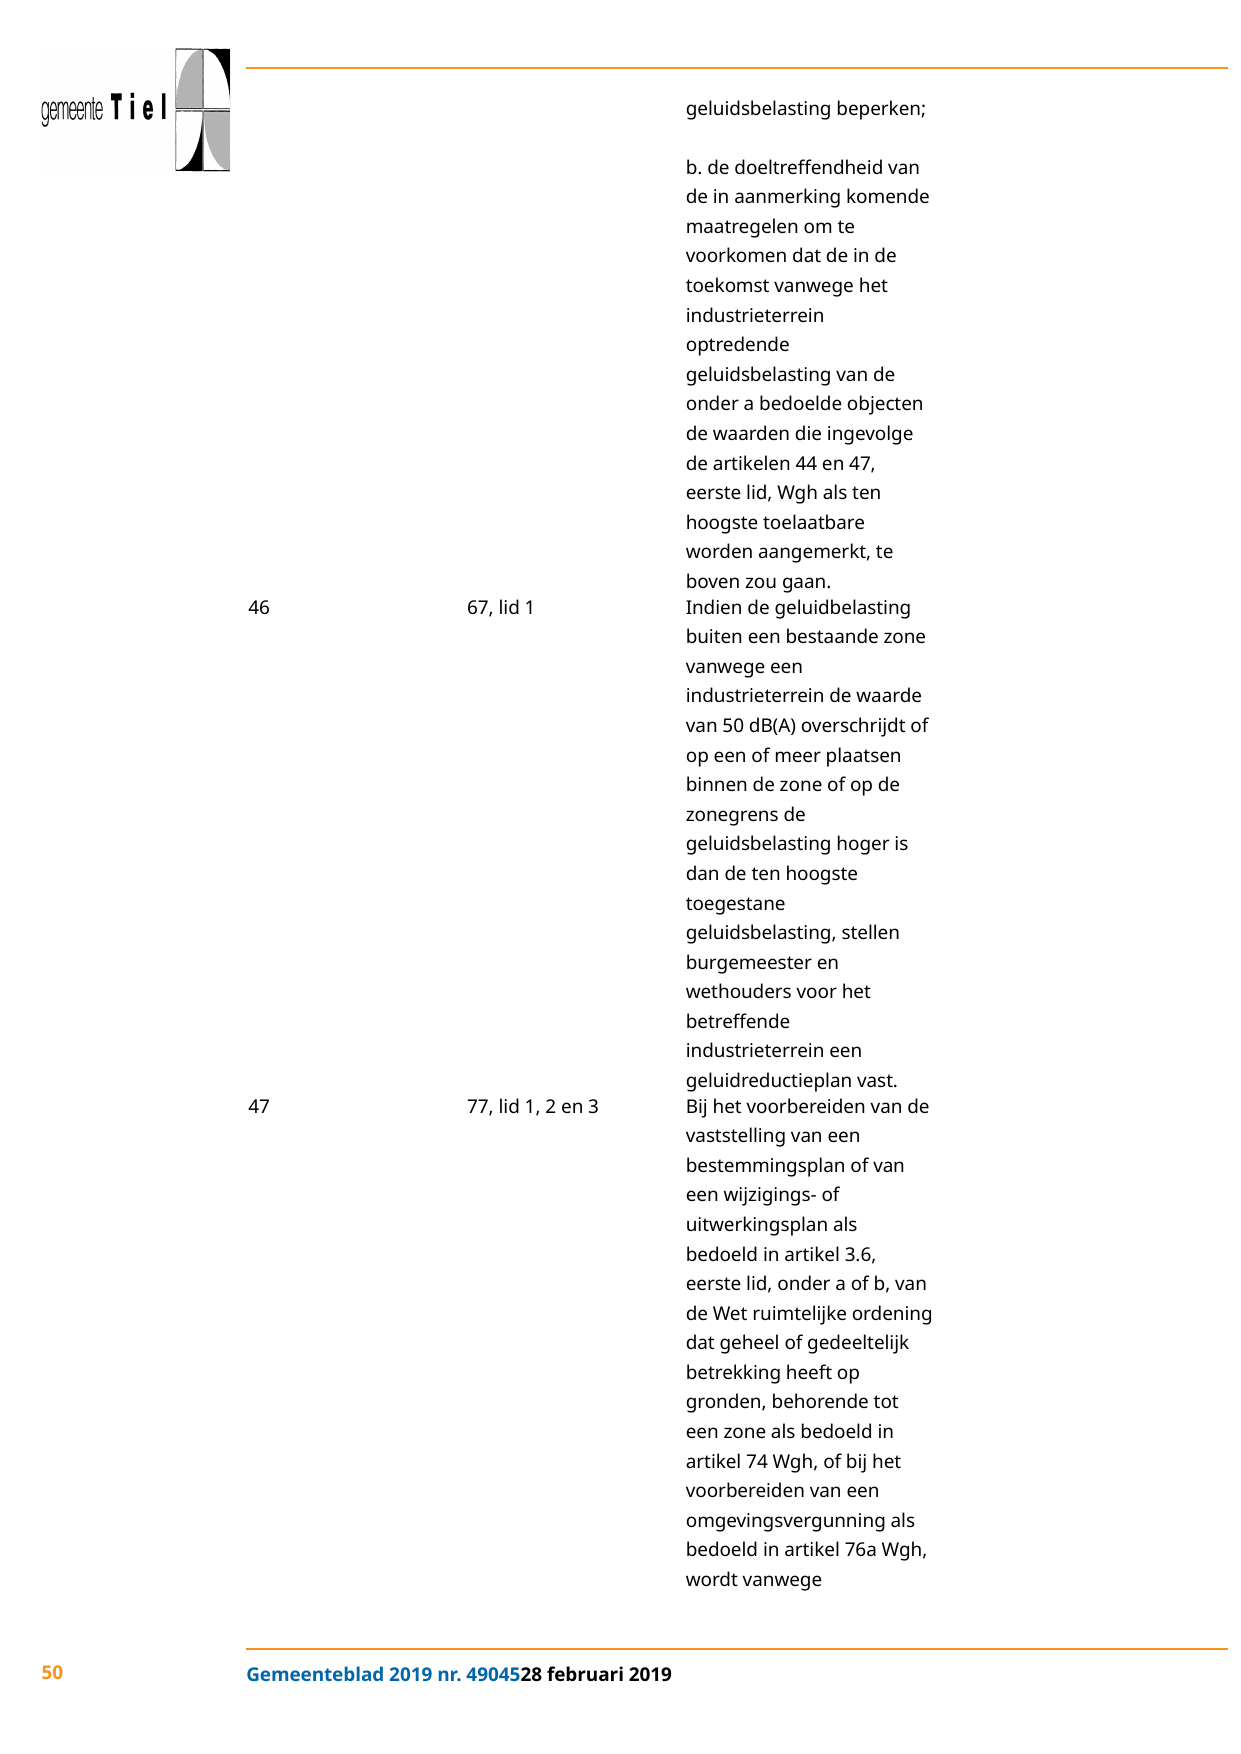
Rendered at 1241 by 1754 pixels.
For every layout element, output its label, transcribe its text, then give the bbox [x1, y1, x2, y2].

table_cell [933, 95, 1152, 594]
table_cell 47 [248, 1093, 467, 1592]
table_cell [933, 1093, 1152, 1592]
table_cell [467, 95, 686, 594]
table_cell geluidsbelasting beperken; b. de doeltreffendheid van de in aanmerking komende maatregelen om te voorkomen dat de in de toekomst vanwege het industrieterrein optredende geluidsbelasting van de onder a bedoelde objecten de waarden die ingevolge de artikelen 44 en 47, eerste lid, Wgh als ten hoogste toelaatbare worden aangemerkt, te boven zou gaan. [686, 95, 933, 594]
table_cell 67, lid 1 [467, 594, 686, 1093]
table_cell 46 [248, 594, 467, 1093]
table_cell [933, 594, 1152, 1093]
table_cell Bij het voorbereiden van de vaststelling van een bestemmingsplan of van een wijzigings- of uitwerkingsplan als bedoeld in artikel 3.6, eerste lid, onder a of b, van de Wet ruimtelijke ordening dat geheel of gedeeltelijk betrekking heeft op gronden, behorende tot een zone als bedoeld in artikel 74 Wgh, of bij het voorbereiden van een omgevingsvergunning als bedoeld in artikel 76a Wgh, wordt vanwege [686, 1093, 933, 1592]
table_cell 77, lid 1, 2 en 3 [467, 1093, 686, 1592]
table_cell Indien de geluidbelasting buiten een bestaande zone vanwege een industrieterrein de waarde van 50 dB(A) overschrijdt of op een of meer plaatsen binnen de zone of op de zonegrens de geluidsbelasting hoger is dan de ten hoogste toegestane geluidsbelasting, stellen burgemeester en wethouders voor het betreffende industrieterrein een geluidreductieplan vast. [686, 594, 933, 1093]
picture [41, 47, 231, 172]
table_cell [248, 95, 467, 594]
